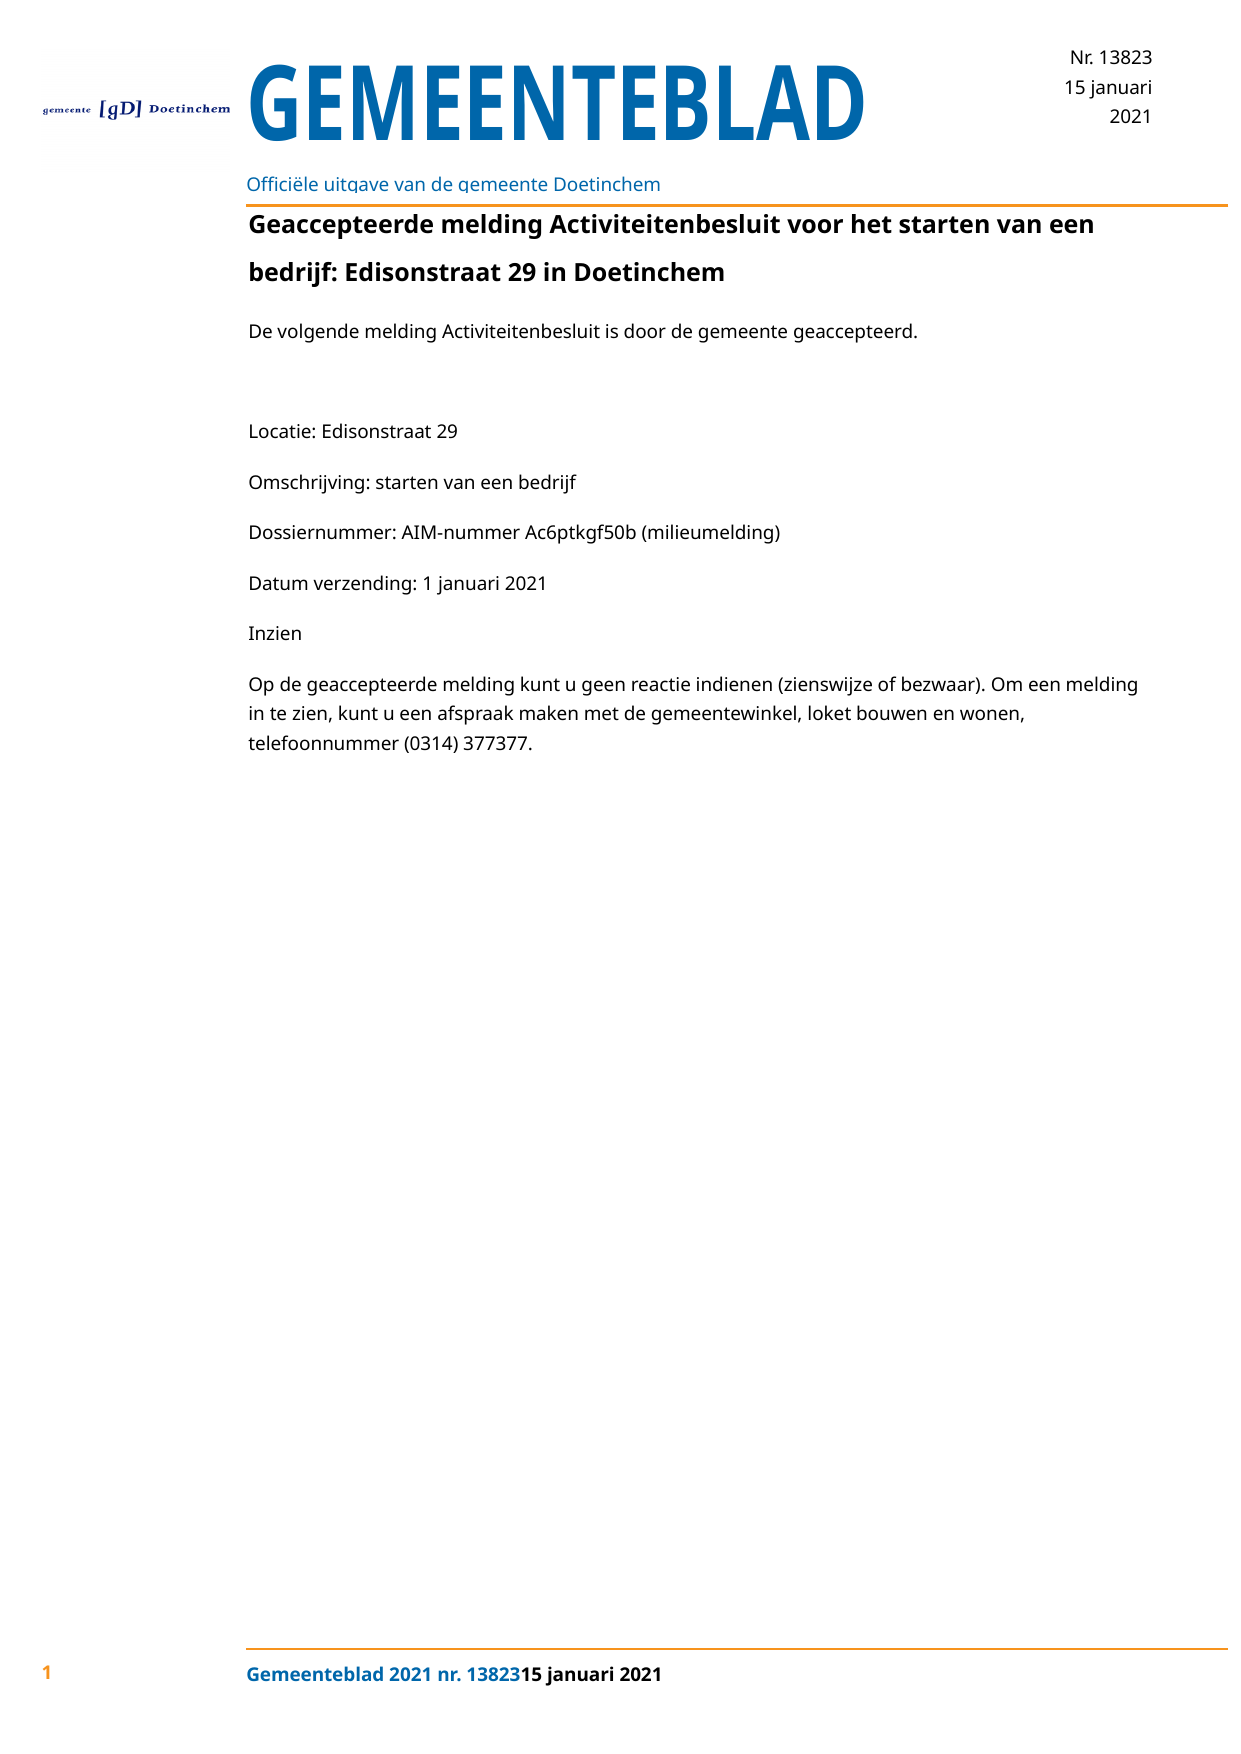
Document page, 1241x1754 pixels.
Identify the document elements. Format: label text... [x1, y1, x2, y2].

text Geaccepteerde melding Activiteitenbesluit voor het starten van een bedrijf: Edisonstraat 29 in Doetinchem [248, 207, 1152, 288]
text Op de geaccepteerde melding kunt u geen reactie indienen (zienswijze of bezwaar). Om een melding in te zien, kunt u een afspraak maken met de gemeentewinkel, loket bouwen en wonen, telefoonnummer (0314) 377377. [248, 671, 1152, 756]
text Inzien [248, 620, 1152, 646]
text Omschrijving: starten van een bedrijf [248, 469, 1152, 495]
picture [41, 47, 231, 172]
text Datum verzending: 1 januari 2021 [248, 570, 1152, 596]
text Locatie: Edisonstraat 29 [248, 419, 1152, 444]
text De volgende melding Activiteitenbesluit is door de gemeente geaccepteerd. [248, 318, 1152, 344]
text Dossiernummer: AIM-nummer Ac6ptkgf50b (milieumelding) [248, 519, 1152, 545]
